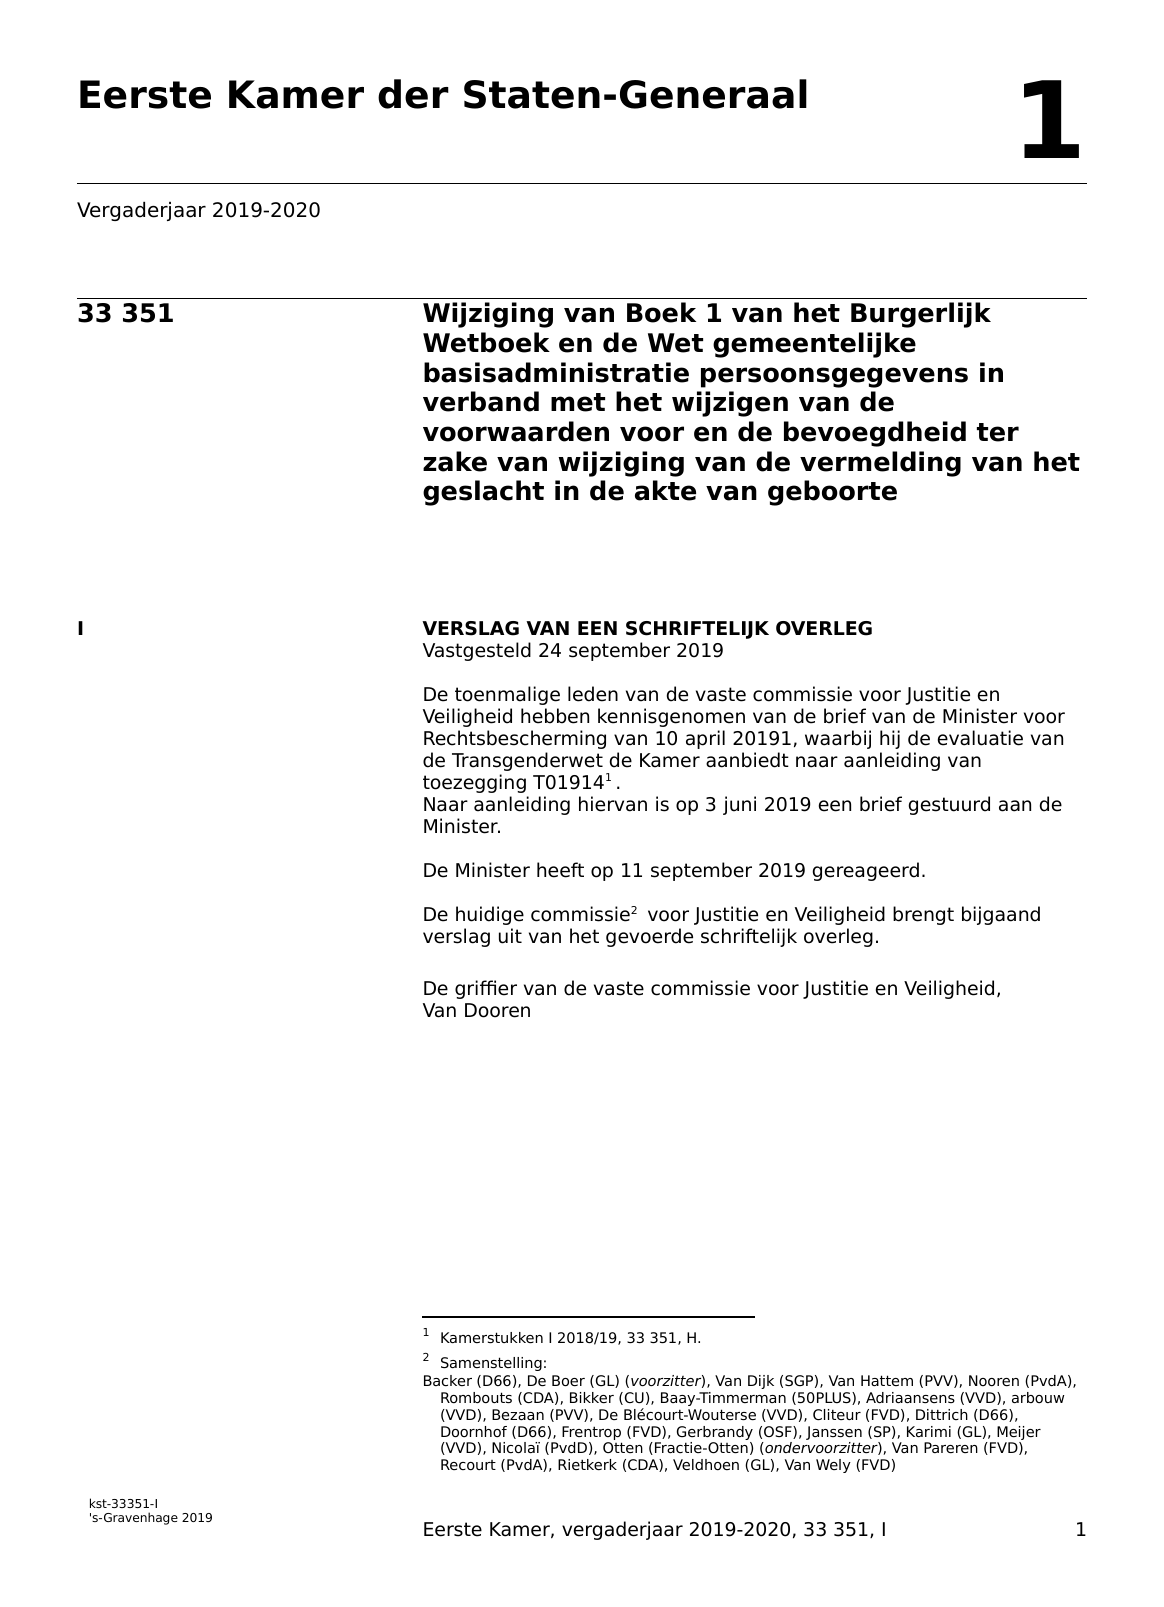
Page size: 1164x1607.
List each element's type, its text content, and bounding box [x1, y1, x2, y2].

table_header 1 [886, 59, 1087, 183]
text De griffier van de vaste commissie voor Justitie en Veiligheid, Van Dooren [422, 978, 1087, 1022]
text Backer (D66), De Boer (GL) (voorzitter), Van Dijk (SGP), Van Hattem (PVV), Nooren (PvdA), Rombouts (CDA), Bikker (CU), Baay-Timmerman (50PLUS), Adriaansens (VVD), arbouw (VVD), Bezaan (PVV), De Blécourt-Wouterse (VVD), Cliteur (FVD), Dittrich (D66), Doornhof (D66), Frentrop (FVD), Gerbrandy (OSF), Janssen (SP), Karimi (GL), Meijer (VVD), Nicolaï (PvdD), Otten (Fractie-Otten) (ondervoorzitter), Van Pareren (FVD), Recourt (PvdA), Rietkerk (CDA), Veldhoen (GL), Van Wely (FVD) [422, 1373, 1087, 1474]
text De toenmalige leden van de vaste commissie voor Justitie en Veiligheid hebben kennisgenomen van de brief van de Minister voor Rechtsbescherming van 10 april 20191, waarbij hij de evaluatie van de Transgenderwet de Kamer aanbiedt naar aanleiding van toezegging T01914. [422, 684, 1087, 794]
text Vastgesteld 24 september 2019 [422, 640, 1087, 662]
text De huidige commissie voor Justitie en Veiligheid brengt bijgaand verslag uit van het gevoerde schriftelijk overleg. [422, 904, 1087, 948]
text kst-33351-I [88, 1497, 323, 1511]
subtitle I VERSLAG VAN EEN SCHRIFTELIJK OVERLEG [77, 618, 1087, 640]
subtitle 33 351 Wijziging van Boek 1 van het Burgerlijk Wetboek en de Wet gemeentelijke basisadministratie persoonsgegevens in verband met het wijzigen van de voorwaarden voor en de bevoegdheid ter zake van wijziging van de vermelding van het geslacht in de akte van geboorte [77, 299, 1087, 507]
table_header Eerste Kamer der Staten-Generaal [77, 59, 886, 183]
text De Minister heeft op 11 september 2019 gereageerd. [422, 860, 1087, 882]
text Samenstelling: [422, 1351, 1087, 1373]
text Kamerstukken I 2018/19, 33 351, H. [422, 1326, 1087, 1348]
table_cell Vergaderjaar 2019-2020 [77, 184, 1087, 298]
text Naar aanleiding hiervan is op 3 juni 2019 een brief gestuurd aan de Minister. [422, 794, 1087, 838]
text 's-Gravenhage 2019 [88, 1511, 323, 1525]
